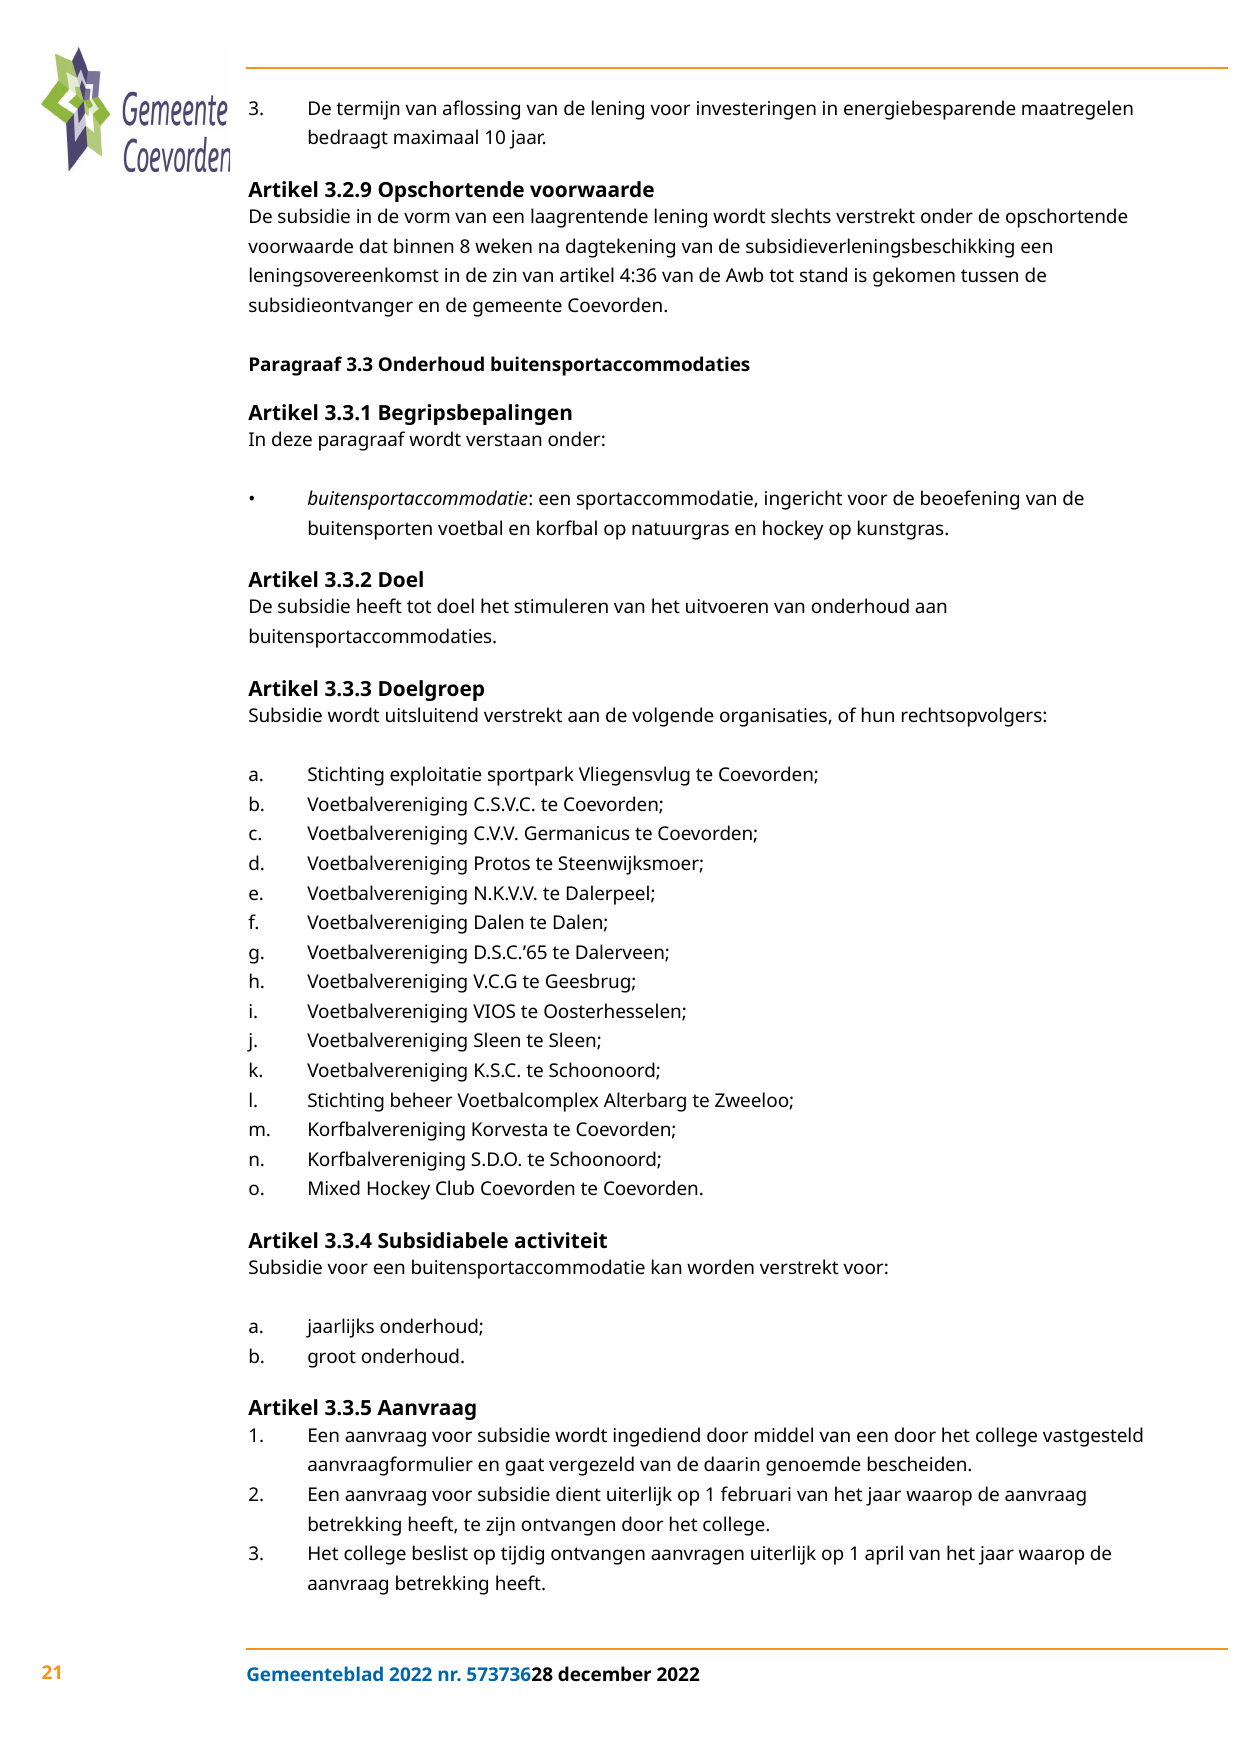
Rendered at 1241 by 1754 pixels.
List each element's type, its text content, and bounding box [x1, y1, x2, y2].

text Artikel 3.3.4 Subsidiabele activiteit [248, 1226, 1152, 1254]
text Subsidie voor een buitensportaccommodatie kan worden verstrekt voor: [248, 1254, 1152, 1280]
list Korfbalvereniging Korvesta te Coevorden; [248, 1116, 1152, 1142]
list Stichting beheer Voetbalcomplex Alterbarg te Zweeloo; [248, 1087, 1152, 1112]
list Voetbalvereniging C.S.V.C. te Coevorden; [248, 791, 1152, 817]
list jaarlijks onderhoud; [248, 1313, 1152, 1339]
text In deze paragraaf wordt verstaan onder: [248, 426, 1152, 452]
list Korfbalvereniging S.D.O. te Schoonoord; [248, 1146, 1152, 1172]
list Voetbalvereniging D.S.C.’65 te Dalerveen; [248, 939, 1152, 964]
list Voetbalvereniging K.S.C. te Schoonoord; [248, 1057, 1152, 1083]
text Subsidie wordt uitsluitend verstrekt aan de volgende organisaties, of hun rechtsopvolgers: [248, 702, 1152, 728]
list Een aanvraag voor subsidie wordt ingediend door middel van een door het college vastgesteld aanvraagformulier en gaat vergezeld van de daarin genoemde bescheiden. [248, 1422, 1152, 1477]
list Voetbalvereniging N.K.V.V. te Dalerpeel; [248, 880, 1152, 905]
list Stichting exploitatie sportpark Vliegensvlug te Coevorden; [248, 761, 1152, 787]
list Voetbalvereniging Dalen te Dalen; [248, 909, 1152, 935]
picture [41, 47, 231, 172]
list Voetbalvereniging Protos te Steenwijksmoer; [248, 850, 1152, 876]
text Paragraaf 3.3 Onderhoud buitensportaccommodaties [248, 351, 1152, 377]
list Voetbalvereniging VIOS te Oosterhesselen; [248, 998, 1152, 1024]
text Artikel 3.3.3 Doelgroep [248, 674, 1152, 702]
list Voetbalvereniging Sleen te Sleen; [248, 1028, 1152, 1053]
text Artikel 3.3.5 Aanvraag [248, 1393, 1152, 1422]
list De termijn van aflossing van de lening voor investeringen in energiebesparende maatregelen bedraagt maximaal 10 jaar. [248, 95, 1152, 150]
text De subsidie heeft tot doel het stimuleren van het uitvoeren van onderhoud aan buitensportaccommodaties. [248, 594, 1152, 649]
list Een aanvraag voor subsidie dient uiterlijk op 1 februari van het jaar waarop de aanvraag betrekking heeft, te zijn ontvangen door het college. [248, 1481, 1152, 1536]
list buitensportaccommodatie: een sportaccommodatie, ingericht voor de beoefening van de buitensporten voetbal en korfbal op natuurgras en hockey op kunstgras. [248, 485, 1152, 541]
list Voetbalvereniging V.C.G te Geesbrug; [248, 968, 1152, 994]
text Artikel 3.3.2 Doel [248, 565, 1152, 594]
list groot onderhoud. [248, 1343, 1152, 1369]
list Voetbalvereniging C.V.V. Germanicus te Coevorden; [248, 821, 1152, 846]
text De subsidie in de vorm van een laagrentende lening wordt slechts verstrekt onder de opschortende voorwaarde dat binnen 8 weken na dagtekening van de subsidieverleningsbeschikking een leningsovereenkomst in de zin van artikel 4:36 van de Awb tot stand is gekomen tussen de subsidieontvanger en de gemeente Coevorden. [248, 203, 1152, 318]
text Artikel 3.3.1 Begripsbepalingen [248, 398, 1152, 426]
text Artikel 3.2.9 Opschortende voorwaarde [248, 175, 1152, 203]
list Mixed Hockey Club Coevorden te Coevorden. [248, 1176, 1152, 1201]
list Het college beslist op tijdig ontvangen aanvragen uiterlijk op 1 april van het jaar waarop de aanvraag betrekking heeft. [248, 1540, 1152, 1596]
